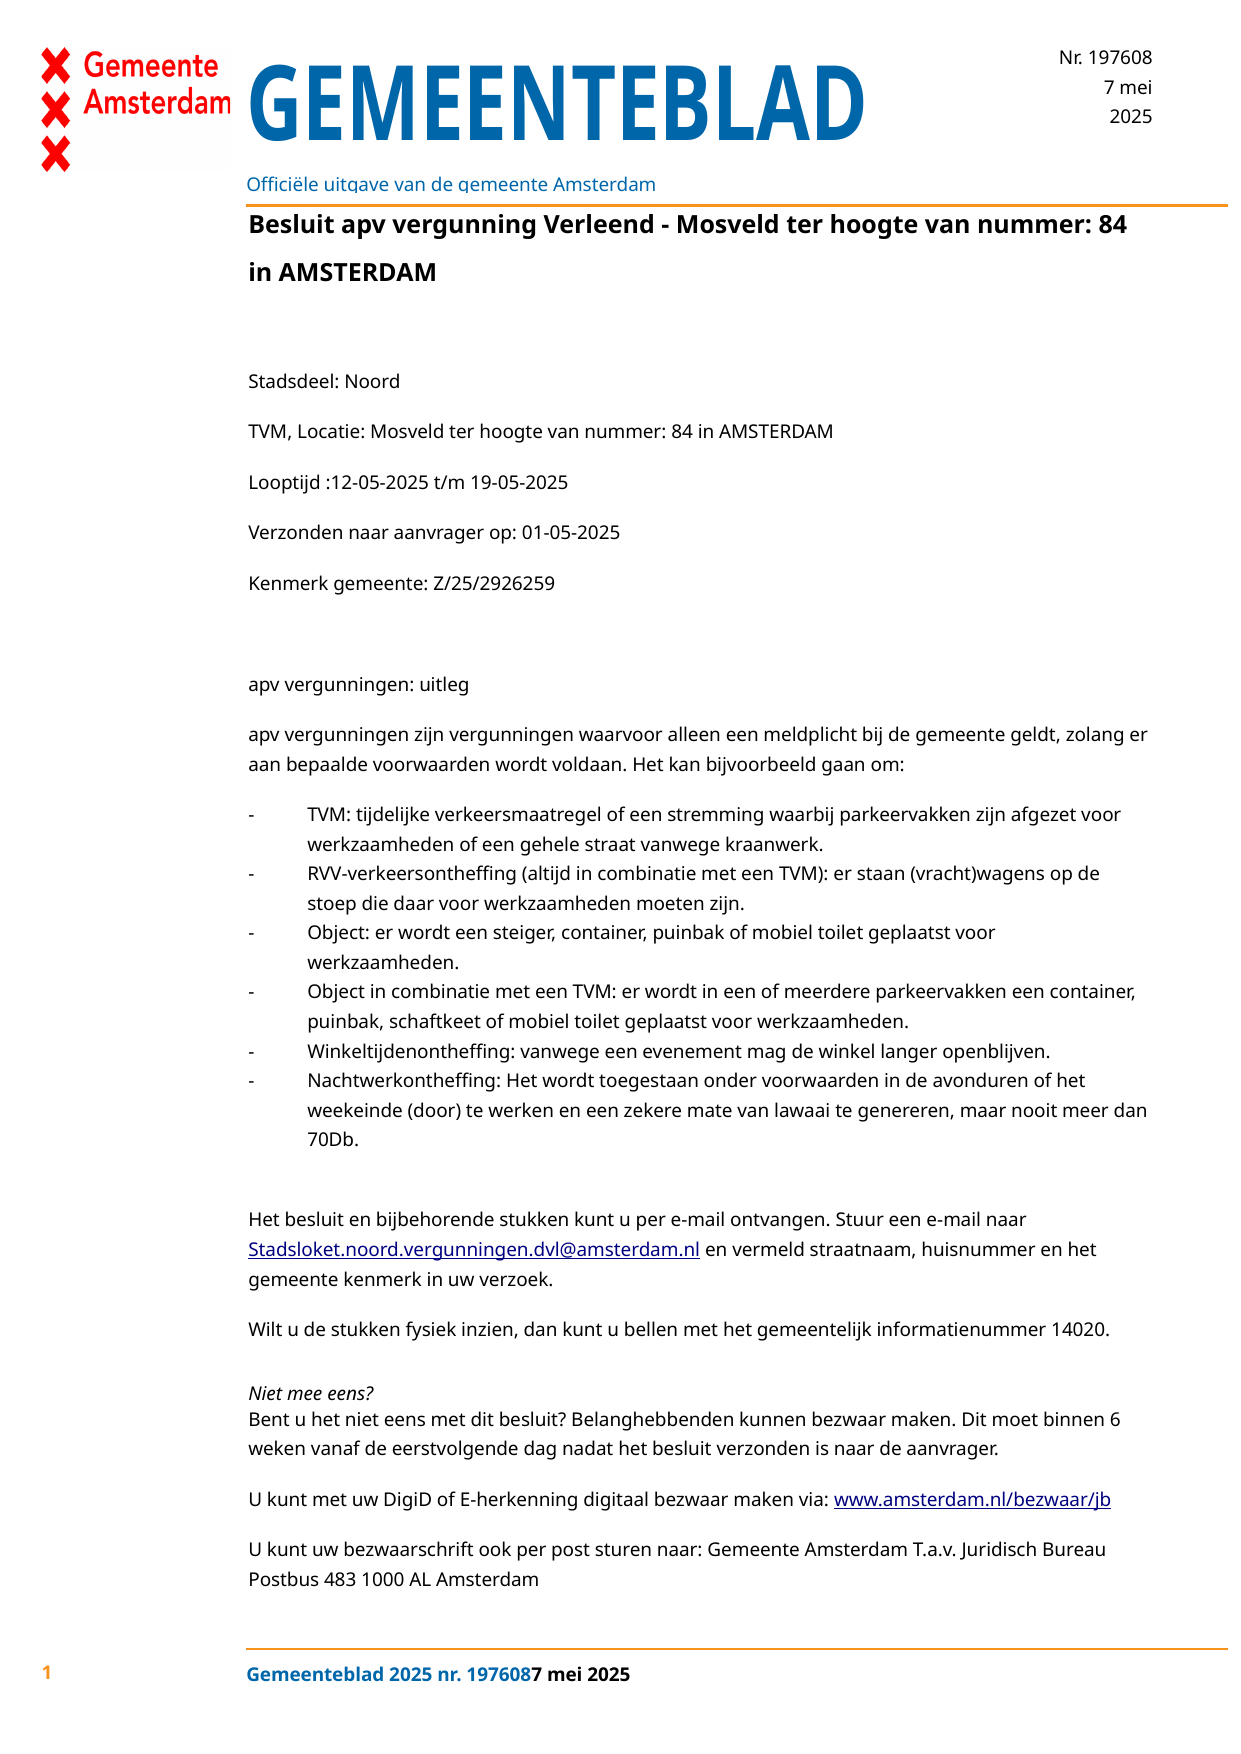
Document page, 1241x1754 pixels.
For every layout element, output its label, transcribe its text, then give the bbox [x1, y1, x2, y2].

text Kenmerk gemeente: Z/25/2926259 [248, 570, 1152, 596]
text U kunt uw bezwaarschrift ook per post sturen naar: Gemeente Amsterdam T.a.v. Juridisch Bureau Postbus 483 1000 AL Amsterdam [248, 1536, 1152, 1592]
text Besluit apv vergunning Verleend - Mosveld ter hoogte van nummer: 84 in AMSTERDAM [248, 207, 1152, 288]
text Wilt u de stukken fysiek inzien, dan kunt u bellen met het gemeentelijk informatienummer 14020. [248, 1316, 1152, 1342]
text Stadsdeel: Noord [248, 368, 1152, 394]
text U kunt met uw DigiD of E-herkenning digitaal bezwaar maken via: www.amsterdam.nl/bezwaar/jb [248, 1486, 1152, 1512]
list Winkeltijdenontheffing: vanwege een evenement mag de winkel langer openblijven. [248, 1038, 1152, 1064]
text Bent u het niet eens met dit besluit? Belanghebbenden kunnen bezwaar maken. Dit moet binnen 6 weken vanaf de eerstvolgende dag nadat het besluit verzonden is naar de aanvrager. [248, 1406, 1152, 1461]
list TVM: tijdelijke verkeersmaatregel of een stremming waarbij parkeervakken zijn afgezet voor werkzaamheden of een gehele straat vanwege kraanwerk. [248, 801, 1152, 857]
list RVV-verkeersontheffing (altijd in combinatie met een TVM): er staan (vracht)wagens op de stoep die daar voor werkzaamheden moeten zijn. [248, 860, 1152, 916]
text apv vergunningen zijn vergunningen waarvoor alleen een meldplicht bij de gemeente geldt, zolang er aan bepaalde voorwaarden wordt voldaan. Het kan bijvoorbeeld gaan om: [248, 721, 1152, 777]
text Het besluit en bijbehorende stukken kunt u per e-mail ontvangen. Stuur een e-mail naar Stadsloket.noord.vergunningen.dvl@amsterdam.nl en vermeld straatnaam, huisnummer en het gemeente kenmerk in uw verzoek. [248, 1207, 1152, 1292]
list Object in combinatie met een TVM: er wordt in een of meerdere parkeervakken een container, puinbak, schaftkeet of mobiel toilet geplaatst voor werkzaamheden. [248, 979, 1152, 1034]
text Verzonden naar aanvrager op: 01-05-2025 [248, 519, 1152, 545]
text Niet mee eens? [248, 1380, 1152, 1406]
list Nachtwerkontheffing: Het wordt toegestaan onder voorwaarden in de avonduren of het weekeinde (door) te werken en een zekere mate van lawaai te genereren, maar nooit meer dan 70Db. [248, 1067, 1152, 1152]
list Object: er wordt een steiger, container, puinbak of mobiel toilet geplaatst voor werkzaamheden. [248, 919, 1152, 975]
picture [41, 47, 231, 172]
text apv vergunningen: uitleg [248, 671, 1152, 697]
text TVM, Locatie: Mosveld ter hoogte van nummer: 84 in AMSTERDAM [248, 419, 1152, 444]
text Looptijd :12-05-2025 t/m 19-05-2025 [248, 469, 1152, 495]
